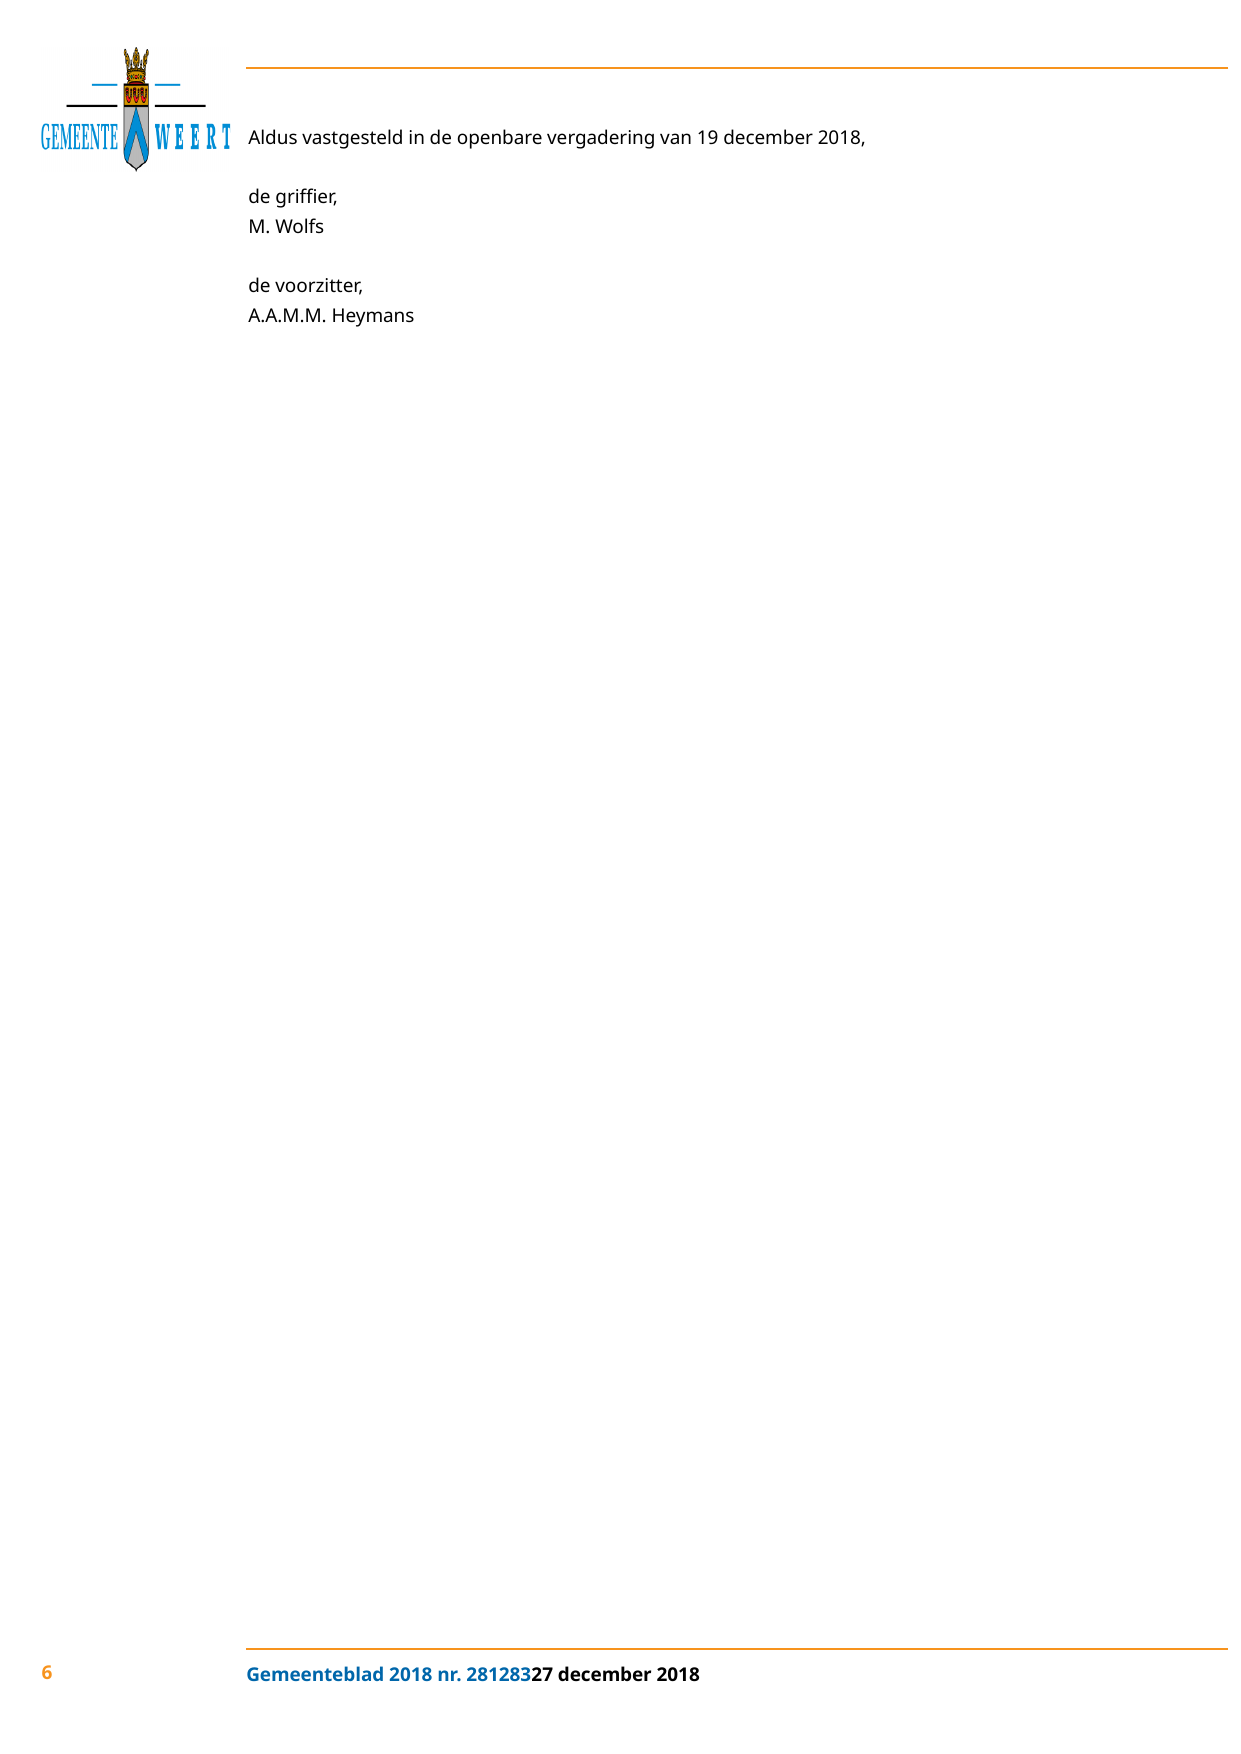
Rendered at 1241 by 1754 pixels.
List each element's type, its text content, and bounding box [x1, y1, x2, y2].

text A.A.M.M. Heymans [248, 302, 1152, 328]
text de voorzitter, [248, 272, 1152, 298]
text Aldus vastgesteld in de openbare vergadering van 19 december 2018, [248, 124, 1152, 150]
picture [41, 47, 231, 172]
text de griffier, [248, 183, 1152, 209]
text M. Wolfs [248, 213, 1152, 239]
